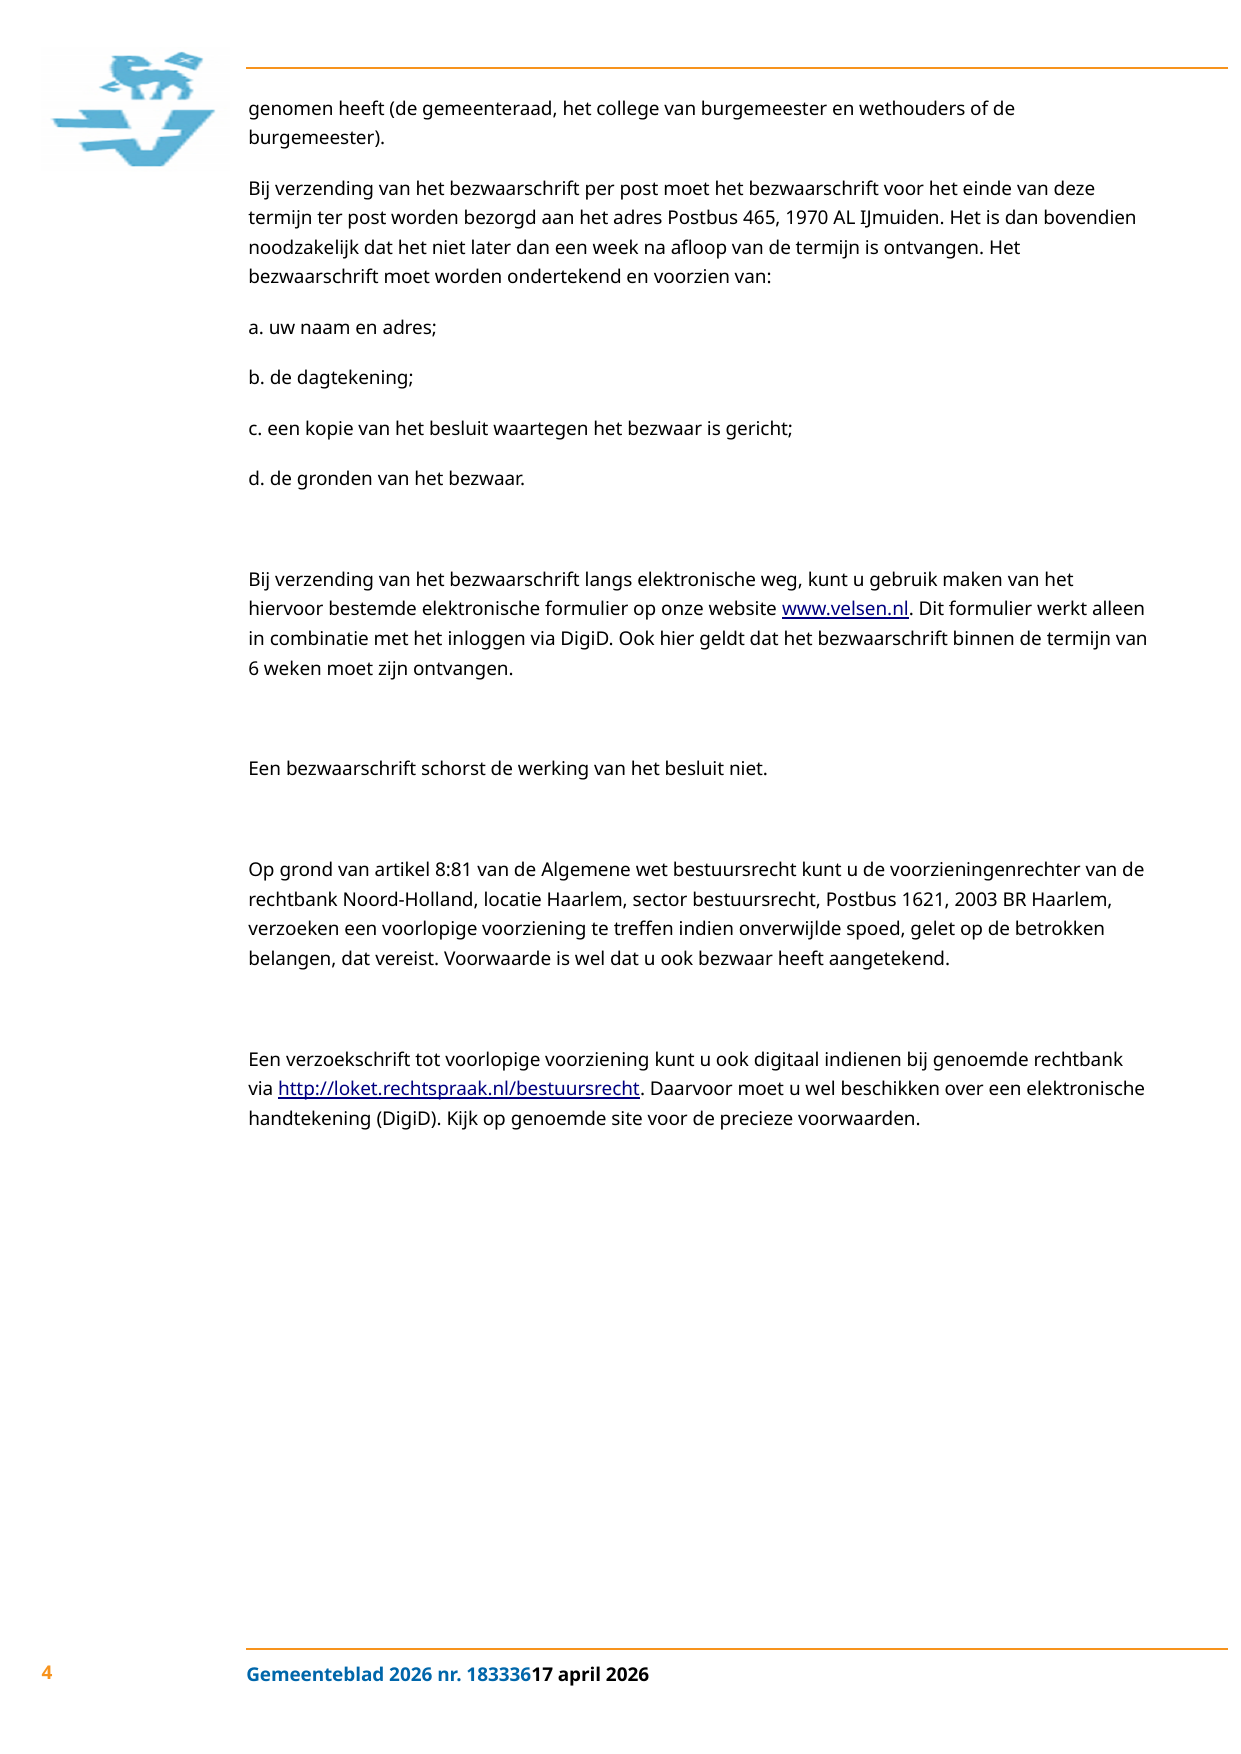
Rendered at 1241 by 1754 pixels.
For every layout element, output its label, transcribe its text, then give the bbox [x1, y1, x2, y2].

text Op grond van artikel 8:81 van de Algemene wet bestuursrecht kunt u de voorzieningenrechter van de rechtbank Noord-Holland, locatie Haarlem, sector bestuursrecht, Postbus 1621, 2003 BR Haarlem, verzoeken een voorlopige voorziening te treffen indien onverwijlde spoed, gelet op de betrokken belangen, dat vereist. Voorwaarde is wel dat u ook bezwaar heeft aangetekend. [248, 856, 1152, 971]
picture [41, 47, 231, 172]
text Een verzoekschrift tot voorlopige voorziening kunt u ook digitaal indienen bij genoemde rechtbank via http://loket.rechtspraak.nl/bestuursrecht. Daarvoor moet u wel beschikken over een elektronische handtekening (DigiD). Kijk op genoemde site voor de precieze voorwaarden. [248, 1046, 1152, 1131]
text c. een kopie van het besluit waartegen het bezwaar is gericht; [248, 415, 1152, 441]
text Bij verzending van het bezwaarschrift langs elektronische weg, kunt u gebruik maken van het hiervoor bestemde elektronische formulier op onze website www.velsen.nl. Dit formulier werkt alleen in combinatie met het inloggen via DigiD. Ook hier geldt dat het bezwaarschrift binnen de termijn van 6 weken moet zijn ontvangen. [248, 566, 1152, 681]
text genomen heeft (de gemeenteraad, het college van burgemeester en wethouders of de burgemeester). [248, 95, 1152, 150]
text b. de dagtekening; [248, 364, 1152, 390]
text Een bezwaarschrift schorst de werking van het besluit niet. [248, 756, 1152, 781]
text a. uw naam en adres; [248, 314, 1152, 340]
text Bij verzending van het bezwaarschrift per post moet het bezwaarschrift voor het einde van deze termijn ter post worden bezorgd aan het adres Postbus 465, 1970 AL IJmuiden. Het is dan bovendien noodzakelijk dat het niet later dan een week na afloop van de termijn is ontvangen. Het bezwaarschrift moet worden ondertekend en voorzien van: [248, 175, 1152, 289]
text d. de gronden van het bezwaar. [248, 465, 1152, 491]
